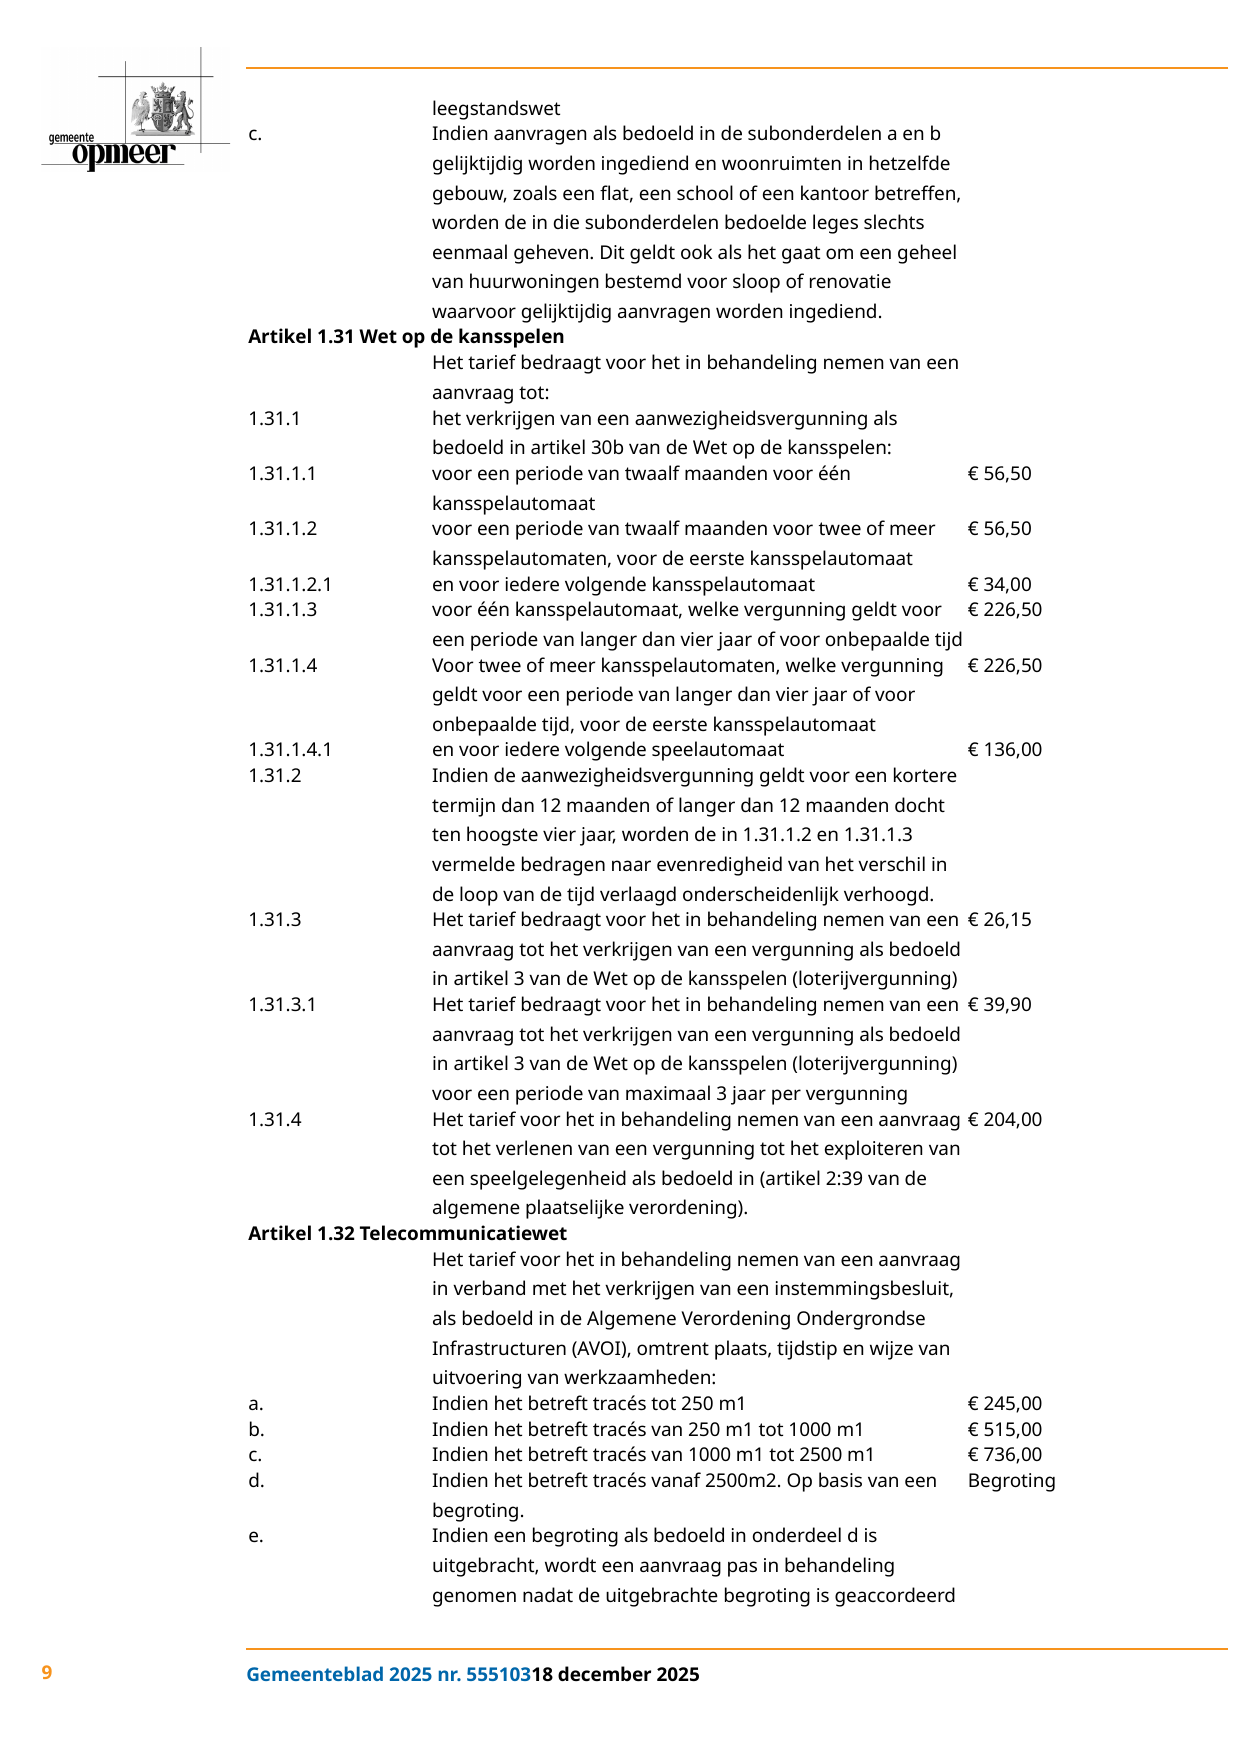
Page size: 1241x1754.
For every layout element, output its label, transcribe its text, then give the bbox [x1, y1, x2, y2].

table_cell Het tarief voor het in behandeling nemen van een aanvraag in verband met het verkrijgen van een instemmingsbesluit, als bedoeld in de Algemene Verordening Ondergrondse Infrastructuren (AVOI), omtrent plaats, tijdstip en wijze van uitvoering van werkzaamheden: [432, 1246, 968, 1390]
table_cell € 39,90 [968, 991, 1152, 1106]
table_cell e. [248, 1523, 432, 1607]
table_cell Het tarief bedraagt voor het in behandeling nemen van een aanvraag tot: [432, 350, 968, 405]
table_cell [968, 121, 1152, 324]
table_cell € 136,00 [968, 737, 1152, 762]
table_cell Artikel 1.31 Wet op de kansspelen [248, 324, 1152, 349]
table_cell Het tarief voor het in behandeling nemen van een aanvraag tot het verlenen van een vergunning tot het exploiteren van een speelgelegenheid als bedoeld in (artikel 2:39 van de algemene plaatselijke verordening). [432, 1106, 968, 1220]
table_cell [968, 350, 1152, 405]
table_cell b. [248, 1416, 432, 1442]
table_cell voor één kansspelautomaat, welke vergunning geldt voor een periode van langer dan vier jaar of voor onbepaalde tijd [432, 596, 968, 652]
table_cell 1.31.1 [248, 405, 432, 460]
table_cell Indien een begroting als bedoeld in onderdeel d is uitgebracht, wordt een aanvraag pas in behandeling genomen nadat de uitgebrachte begroting is geaccordeerd [432, 1523, 968, 1607]
table_cell Indien het betreft tracés vanaf 2500m2. Op basis van een begroting. [432, 1467, 968, 1523]
table_cell Begroting [968, 1467, 1152, 1523]
table_cell Indien het betreft tracés van 1000 m1 tot 2500 m1 [432, 1442, 968, 1467]
table_cell [968, 1523, 1152, 1607]
table_cell Voor twee of meer kansspelautomaten, welke vergunning geldt voor een periode van langer dan vier jaar of voor onbepaalde tijd, voor de eerste kansspelautomaat [432, 652, 968, 737]
table_cell 1.31.1.4 [248, 652, 432, 737]
table_cell d. [248, 1467, 432, 1523]
table_cell € 56,50 [968, 515, 1152, 571]
table_cell 1.31.4 [248, 1106, 432, 1220]
table_cell c. [248, 1442, 432, 1467]
table_cell 1.31.2 [248, 763, 432, 906]
table_cell Indien het betreft tracés van 250 m1 tot 1000 m1 [432, 1416, 968, 1442]
table_cell [968, 763, 1152, 906]
table_cell voor een periode van twaalf maanden voor twee of meer kansspelautomaten, voor de eerste kansspelautomaat [432, 515, 968, 571]
table_cell € 204,00 [968, 1106, 1152, 1220]
table_cell c. [248, 121, 432, 324]
table_cell Indien het betreft tracés tot 250 m1 [432, 1390, 968, 1416]
table_cell Indien de aanwezigheidsvergunning geldt voor een kortere termijn dan 12 maanden of langer dan 12 maanden docht ten hoogste vier jaar, worden de in 1.31.1.2 en 1.31.1.3 vermelde bedragen naar evenredigheid van het verschil in de loop van de tijd verlaagd onderscheidenlijk verhoogd. [432, 763, 968, 906]
table_cell en voor iedere volgende speelautomaat [432, 737, 968, 762]
table_cell 1.31.3.1 [248, 991, 432, 1106]
table_cell voor een periode van twaalf maanden voor één kansspelautomaat [432, 460, 968, 515]
table_cell € 226,50 [968, 652, 1152, 737]
table_cell 1.31.1.2.1 [248, 571, 432, 596]
table_cell leegstandswet [432, 95, 968, 121]
table_cell € 34,00 [968, 571, 1152, 596]
table_cell [968, 405, 1152, 460]
table_cell Het tarief bedraagt voor het in behandeling nemen van een aanvraag tot het verkrijgen van een vergunning als bedoeld in artikel 3 van de Wet op de kansspelen (loterijvergunning) voor een periode van maximaal 3 jaar per vergunning [432, 991, 968, 1106]
table_cell a. [248, 1390, 432, 1416]
table_cell 1.31.1.2 [248, 515, 432, 571]
table_cell € 26,15 [968, 906, 1152, 991]
table_cell € 736,00 [968, 1442, 1152, 1467]
table_cell 1.31.1.1 [248, 460, 432, 515]
table_cell [248, 350, 432, 405]
table_cell € 56,50 [968, 460, 1152, 515]
table_cell € 515,00 [968, 1416, 1152, 1442]
table_cell 1.31.3 [248, 906, 432, 991]
table_cell en voor iedere volgende kansspelautomaat [432, 571, 968, 596]
table_cell Indien aanvragen als bedoeld in de subonderdelen a en b gelijktijdig worden ingediend en woonruimten in hetzelfde gebouw, zoals een flat, een school of een kantoor betreffen, worden de in die subonderdelen bedoelde leges slechts eenmaal geheven. Dit geldt ook als het gaat om een geheel van huurwoningen bestemd voor sloop of renovatie waarvoor gelijktijdig aanvragen worden ingediend. [432, 121, 968, 324]
table_cell [248, 95, 432, 121]
table_cell € 226,50 [968, 596, 1152, 652]
table_cell [968, 1246, 1152, 1390]
table_cell het verkrijgen van een aanwezigheidsvergunning als bedoeld in artikel 30b van de Wet op de kansspelen: [432, 405, 968, 460]
table_cell 1.31.1.3 [248, 596, 432, 652]
table_cell Het tarief bedraagt voor het in behandeling nemen van een aanvraag tot het verkrijgen van een vergunning als bedoeld in artikel 3 van de Wet op de kansspelen (loterijvergunning) [432, 906, 968, 991]
table_cell 1.31.1.4.1 [248, 737, 432, 762]
table_cell [968, 95, 1152, 121]
picture [41, 47, 231, 172]
table_cell [248, 1246, 432, 1390]
table_cell Artikel 1.32 Telecommunicatiewet [248, 1220, 1152, 1246]
table_cell € 245,00 [968, 1390, 1152, 1416]
